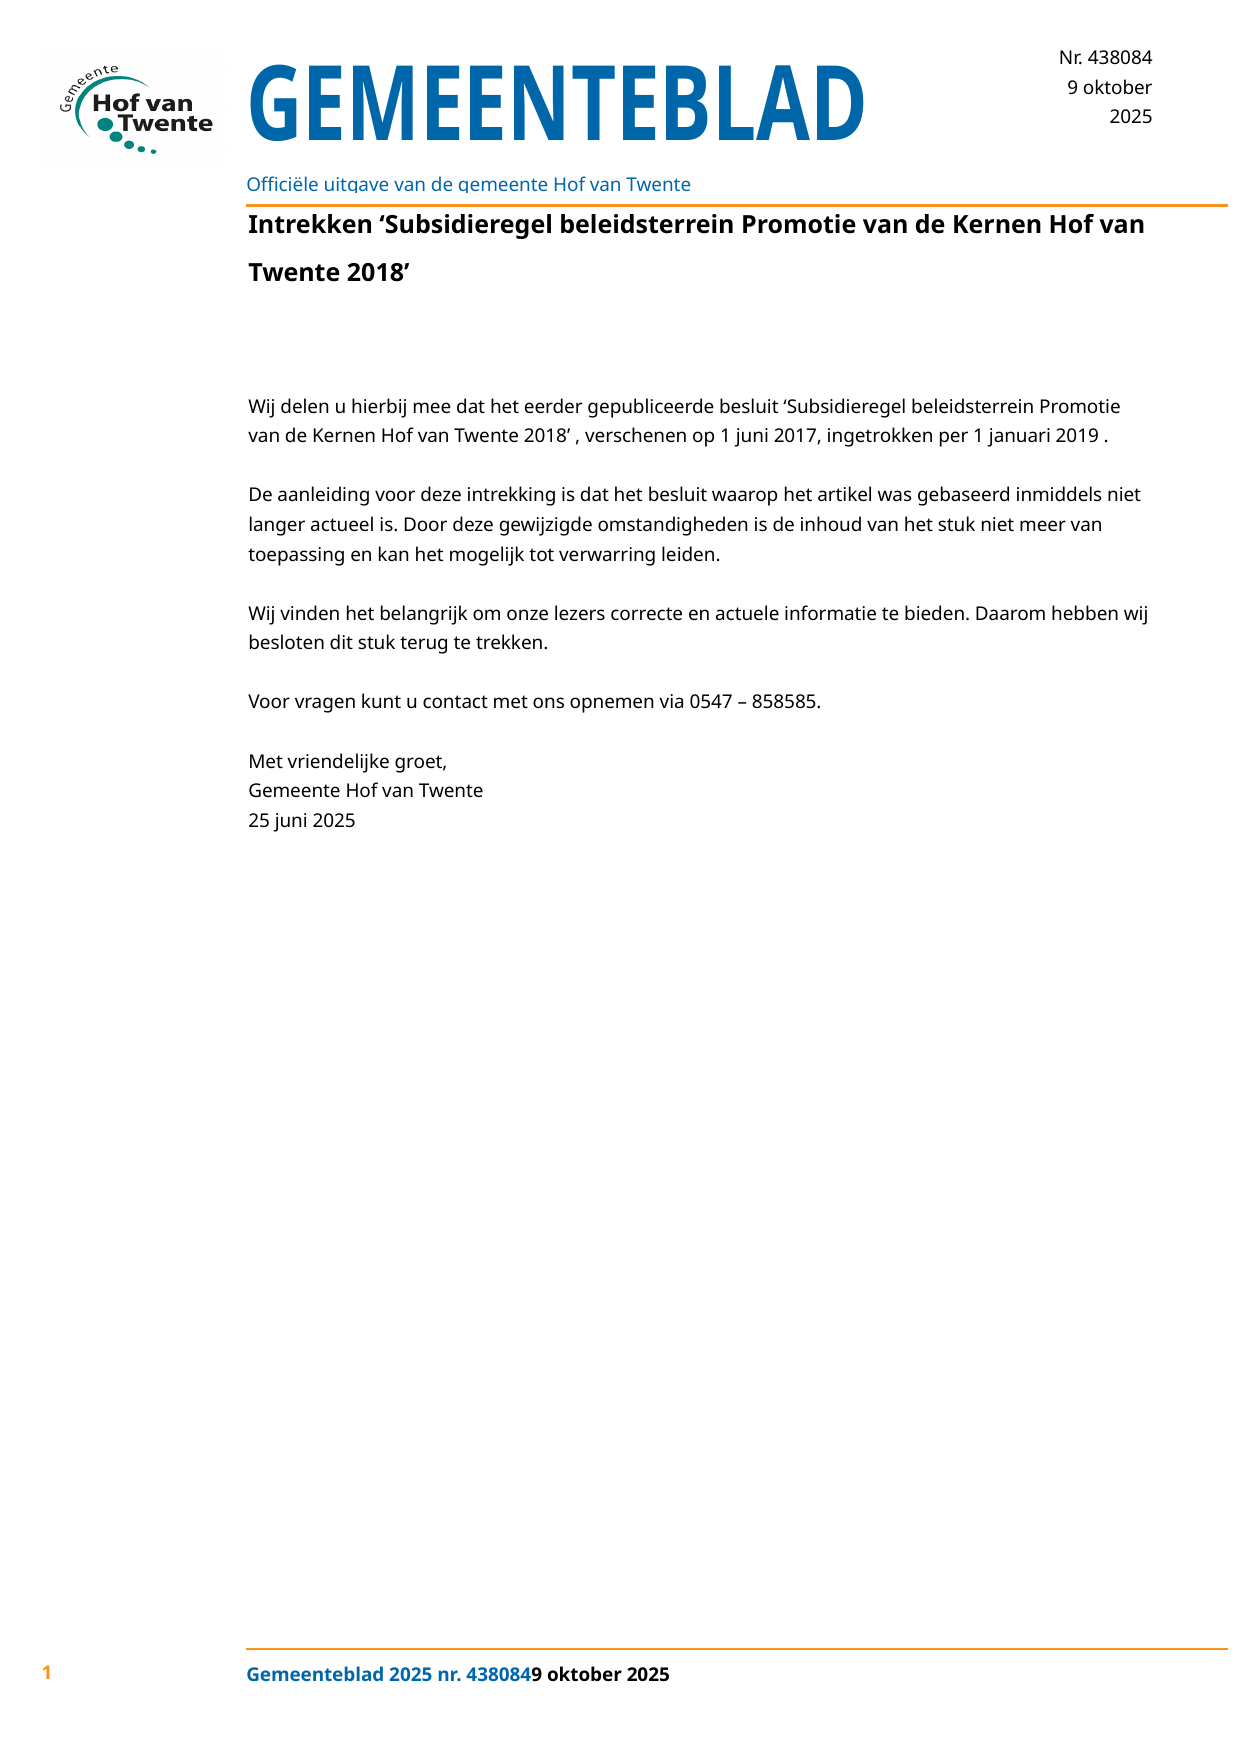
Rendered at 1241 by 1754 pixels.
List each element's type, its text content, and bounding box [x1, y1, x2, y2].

text 25 juni 2025 [248, 807, 1152, 833]
text Intrekken ‘Subsidieregel beleidsterrein Promotie van de Kernen Hof van Twente 2018’ [248, 207, 1152, 288]
text Met vriendelijke groet, [248, 748, 1152, 774]
text De aanleiding voor deze intrekking is dat het besluit waarop het artikel was gebaseerd inmiddels niet langer actueel is. Door deze gewijzigde omstandigheden is de inhoud van het stuk niet meer van toepassing en kan het mogelijk tot verwarring leiden. [248, 482, 1152, 567]
text Wij vinden het belangrijk om onze lezers correcte en actuele informatie te bieden. Daarom hebben wij besloten dit stuk terug te trekken. [248, 600, 1152, 655]
text Gemeente Hof van Twente [248, 777, 1152, 803]
picture [41, 47, 231, 172]
text Wij delen u hierbij mee dat het eerder gepubliceerde besluit ‘Subsidieregel beleidsterrein Promotie van de Kernen Hof van Twente 2018’ , verschenen op 1 juni 2017, ingetrokken per 1 januari 2019 . [248, 393, 1152, 448]
text Voor vragen kunt u contact met ons opnemen via 0547 – 858585. [248, 689, 1152, 714]
